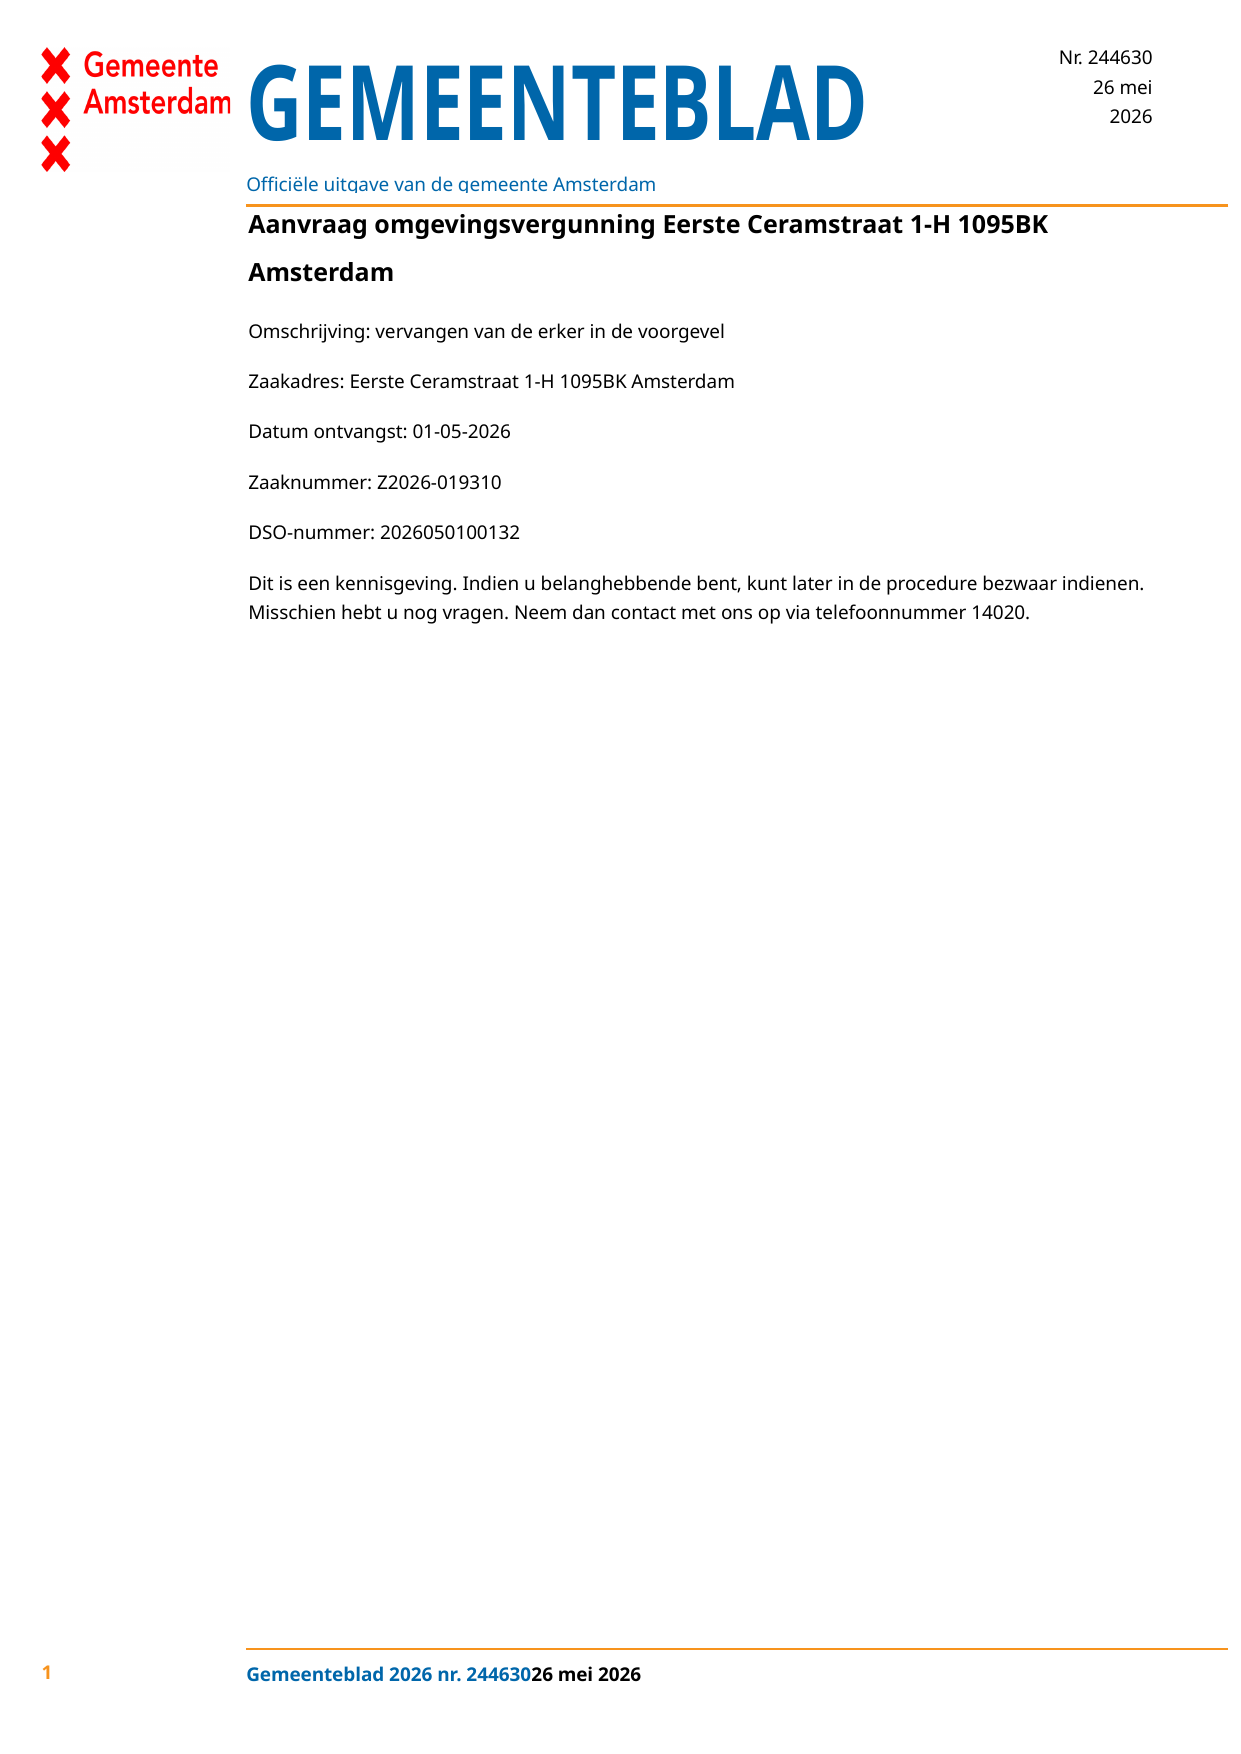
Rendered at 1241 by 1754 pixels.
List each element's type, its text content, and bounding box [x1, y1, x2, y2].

text Datum ontvangst: 01-05-2026 [248, 419, 1152, 444]
text Zaaknummer: Z2026-019310 [248, 469, 1152, 495]
text Dit is een kennisgeving. Indien u belanghebbende bent, kunt later in de procedure bezwaar indienen. Misschien hebt u nog vragen. Neem dan contact met ons op via telefoonnummer 14020. [248, 570, 1152, 625]
text DSO-nummer: 2026050100132 [248, 519, 1152, 545]
text Aanvraag omgevingsvergunning Eerste Ceramstraat 1-H 1095BK Amsterdam [248, 207, 1152, 288]
text Zaakadres: Eerste Ceramstraat 1-H 1095BK Amsterdam [248, 368, 1152, 394]
text Omschrijving: vervangen van de erker in de voorgevel [248, 318, 1152, 344]
picture [41, 47, 231, 172]
